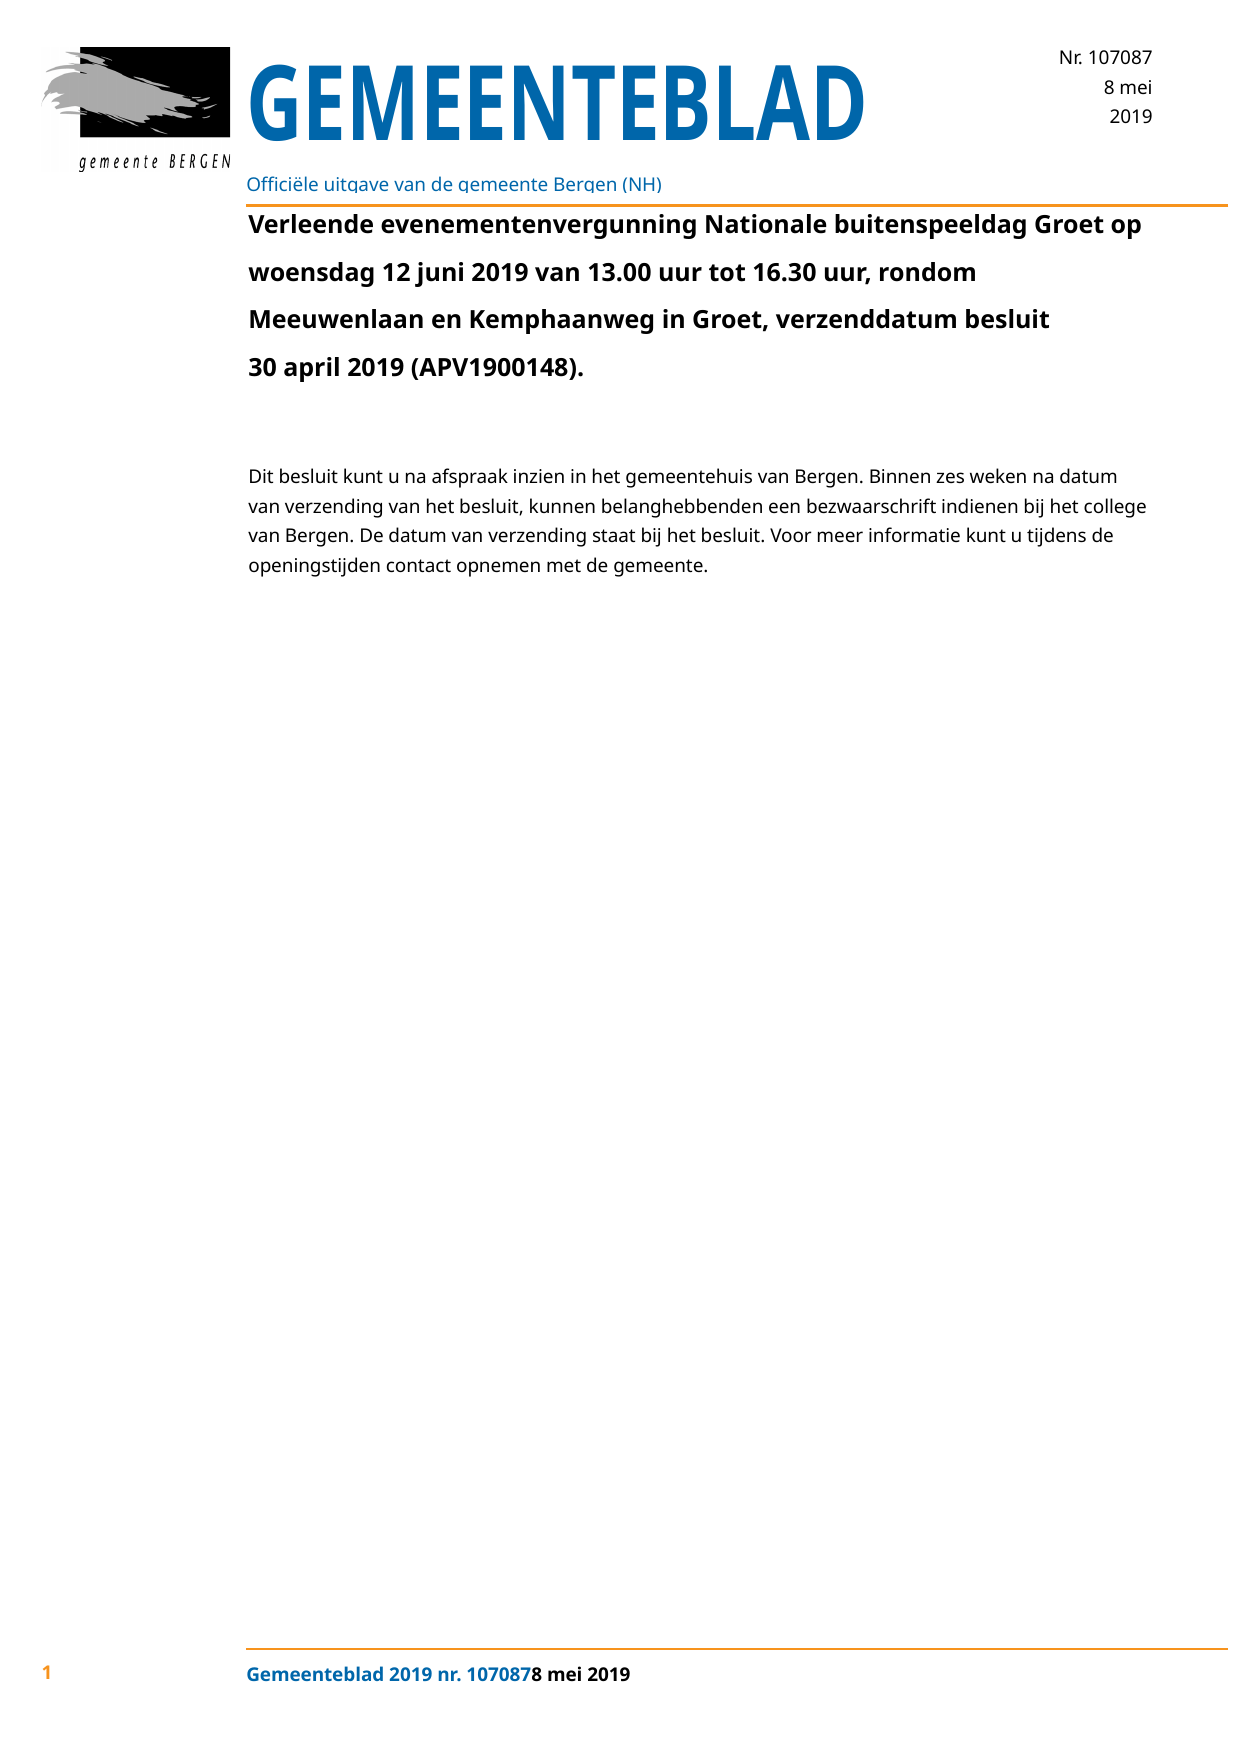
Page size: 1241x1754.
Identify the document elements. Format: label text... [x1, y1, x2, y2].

picture [41, 47, 231, 172]
text Dit besluit kunt u na afspraak inzien in het gemeentehuis van Bergen. Binnen zes weken na datum van verzending van het besluit, kunnen belanghebbenden een bezwaarschrift indienen bij het college van Bergen. De datum van verzending staat bij het besluit. Voor meer informatie kunt u tijdens de openingstijden contact opnemen met de gemeente. [248, 463, 1152, 578]
text Verleende evenementenvergunning Nationale buitenspeeldag Groet op woensdag 12 juni 2019 van 13.00 uur tot 16.30 uur, rondom Meeuwenlaan en Kemphaanweg in Groet, verzenddatum besluit 30 april 2019 (APV1900148). [248, 207, 1152, 384]
